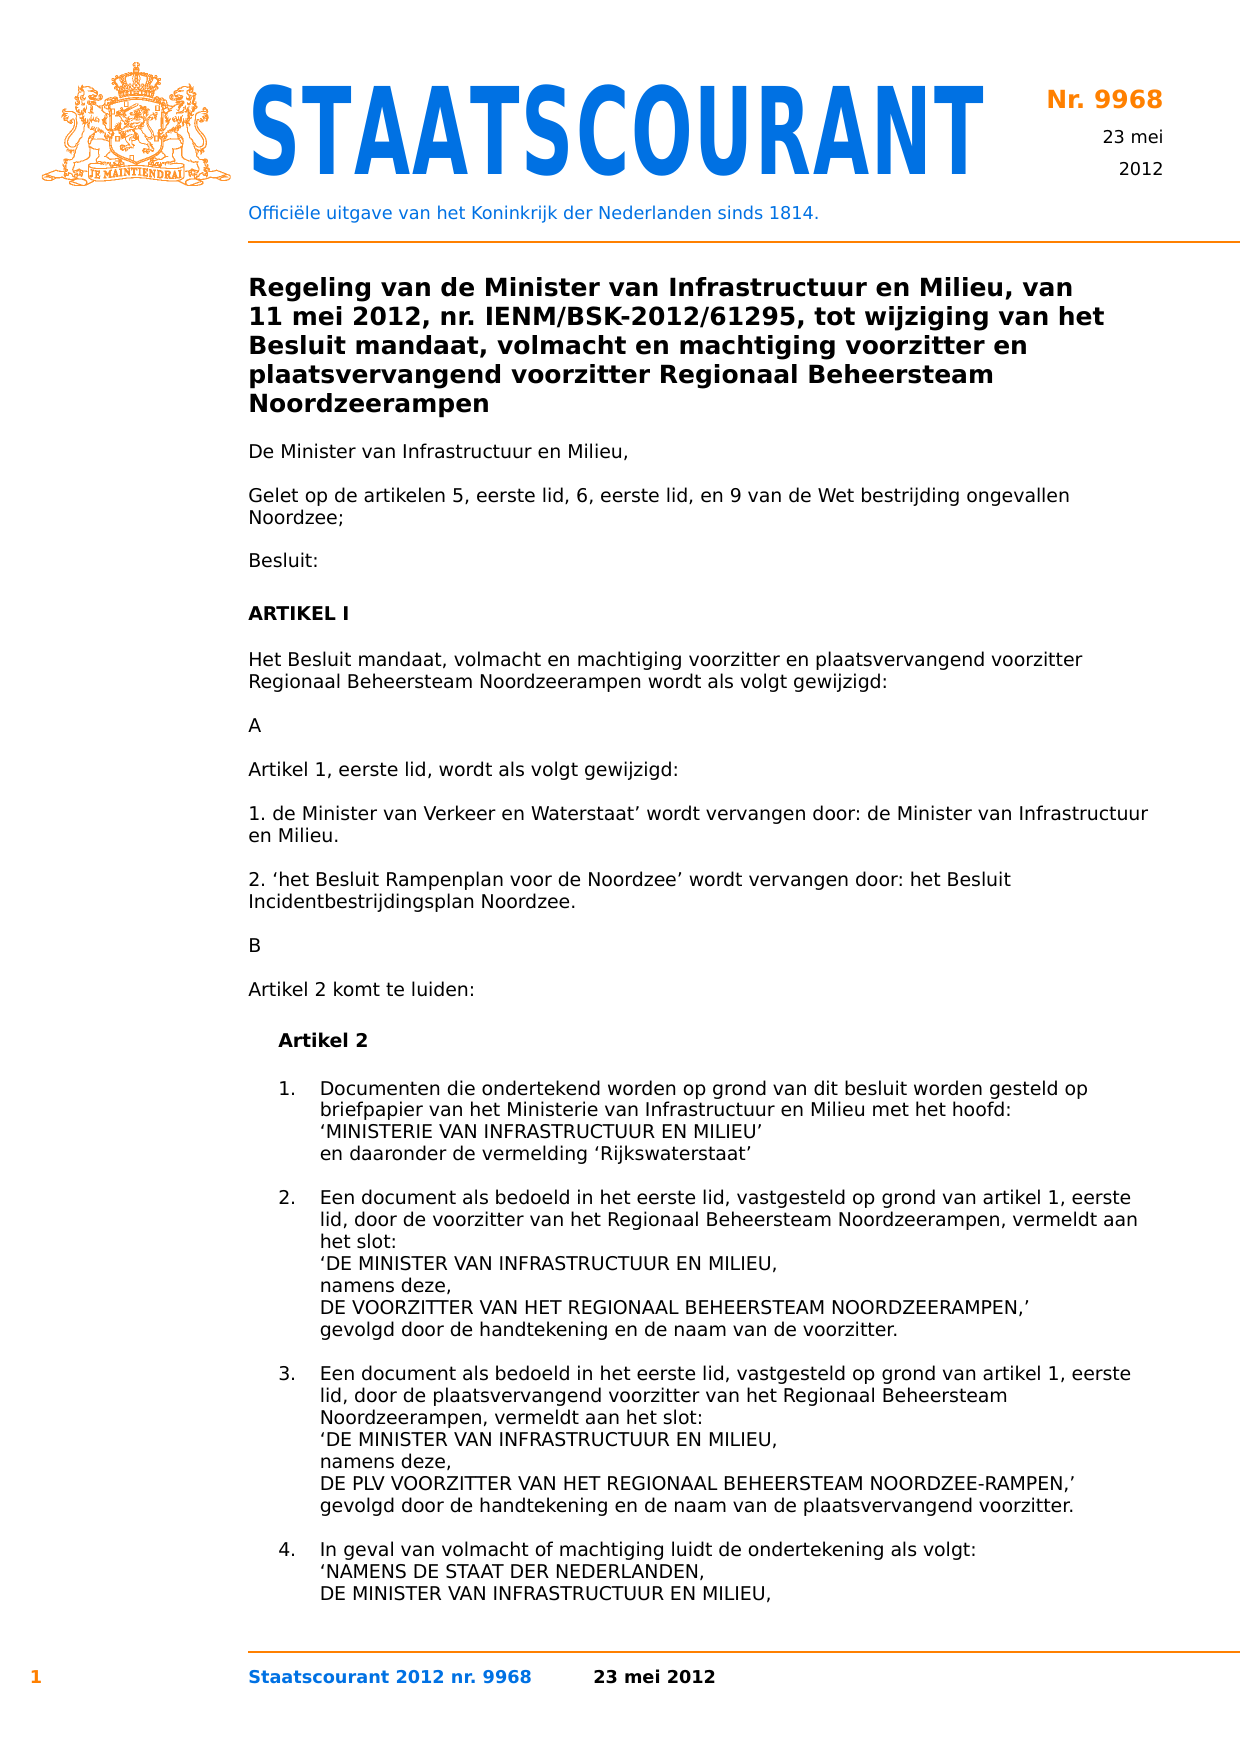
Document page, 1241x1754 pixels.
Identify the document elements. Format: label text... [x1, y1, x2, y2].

text en daaronder de vermelding ‘Rijkswaterstaat’ [319, 1143, 1163, 1165]
text DE PLV VOORZITTER VAN HET REGIONAAL BEHEERSTEAM NOORDZEE-RAMPEN,’ [319, 1473, 1163, 1495]
table_cell 23 mei [998, 121, 1240, 153]
text 2. Een document als bedoeld in het eerste lid, vastgesteld op grond van artikel 1, eerste lid, door de voorzitter van het Regionaal Beheersteam Noordzeerampen, vermeldt aan het slot: [278, 1187, 1163, 1253]
text ‘DE MINISTER VAN INFRASTRUCTUUR EN MILIEU, [319, 1429, 1163, 1451]
text Het Besluit mandaat, volmacht en machtiging voorzitter en plaatsvervangend voorzitter Regionaal Beheersteam Noordzeerampen wordt als volgt gewijzigd: [248, 649, 1163, 693]
text namens deze, [319, 1451, 1163, 1473]
text Gelet op de artikelen 5, eerste lid, 6, eerste lid, en 9 van de Wet bestrijding ongevallen Noordzee; [248, 484, 1163, 528]
table_header [25, 62, 248, 241]
text DE MINISTER VAN INFRASTRUCTUUR EN MILIEU, [319, 1583, 1163, 1604]
text 4. In geval van volmacht of machtiging luidt de ondertekening als volgt: [278, 1539, 1163, 1561]
text 3. Een document als bedoeld in het eerste lid, vastgesteld op grond van artikel 1, eerste lid, door de plaatsvervangend voorzitter van het Regionaal Beheersteam Noordzeerampen, vermeldt aan het slot: [278, 1363, 1163, 1429]
text ‘NAMENS DE STAAT DER NEDERLANDEN, [319, 1561, 1163, 1583]
table_header STAATSCOURANT [248, 62, 998, 203]
text Artikel 1, eerste lid, wordt als volgt gewijzigd: [248, 759, 1163, 781]
table_cell 2012 [998, 153, 1240, 203]
table_header Nr. 9968 [998, 62, 1240, 121]
table_cell Officiële uitgave van het Koninkrijk der Nederlanden sinds 1814. [248, 203, 1240, 241]
text B [248, 934, 1163, 957]
text 1. de Minister van Verkeer en Waterstaat’ wordt vervangen door: de Minister van Infrastructuur en Milieu. [248, 803, 1163, 847]
picture [41, 62, 231, 186]
text A [248, 715, 1163, 737]
subtitle Regeling van de Minister van Infrastructuur en Milieu, van 11 mei 2012, nr. IENM/BSK-2012/61295, tot wijziging van het Besluit mandaat, volmacht en machtiging voorzitter en plaatsvervangend voorzitter Regionaal Beheersteam Noordzeerampen [248, 273, 1163, 419]
subtitle ARTIKEL I [248, 602, 1163, 624]
text ‘DE MINISTER VAN INFRASTRUCTUUR EN MILIEU, [319, 1253, 1163, 1275]
text DE VOORZITTER VAN HET REGIONAAL BEHEERSTEAM NOORDZEERAMPEN,’ [319, 1297, 1163, 1319]
text gevolgd door de handtekening en de naam van de plaatsvervangend voorzitter. [319, 1495, 1163, 1517]
text gevolgd door de handtekening en de naam van de voorzitter. [319, 1319, 1163, 1341]
text ‘MINISTERIE VAN INFRASTRUCTUUR EN MILIEU’ [319, 1121, 1163, 1143]
text Besluit: [248, 550, 1163, 572]
text De Minister van Infrastructuur en Milieu, [248, 441, 1163, 463]
text namens deze, [319, 1275, 1163, 1297]
text Artikel 2 komt te luiden: [248, 978, 1163, 1000]
text 1. Documenten die ondertekend worden op grond van dit besluit worden gesteld op briefpapier van het Ministerie van Infrastructuur en Milieu met het hoofd: [278, 1077, 1163, 1121]
subtitle Artikel 2 [278, 1030, 1163, 1052]
text 2. ‘het Besluit Rampenplan voor de Noordzee’ wordt vervangen door: het Besluit Incidentbestrijdingsplan Noordzee. [248, 869, 1163, 913]
